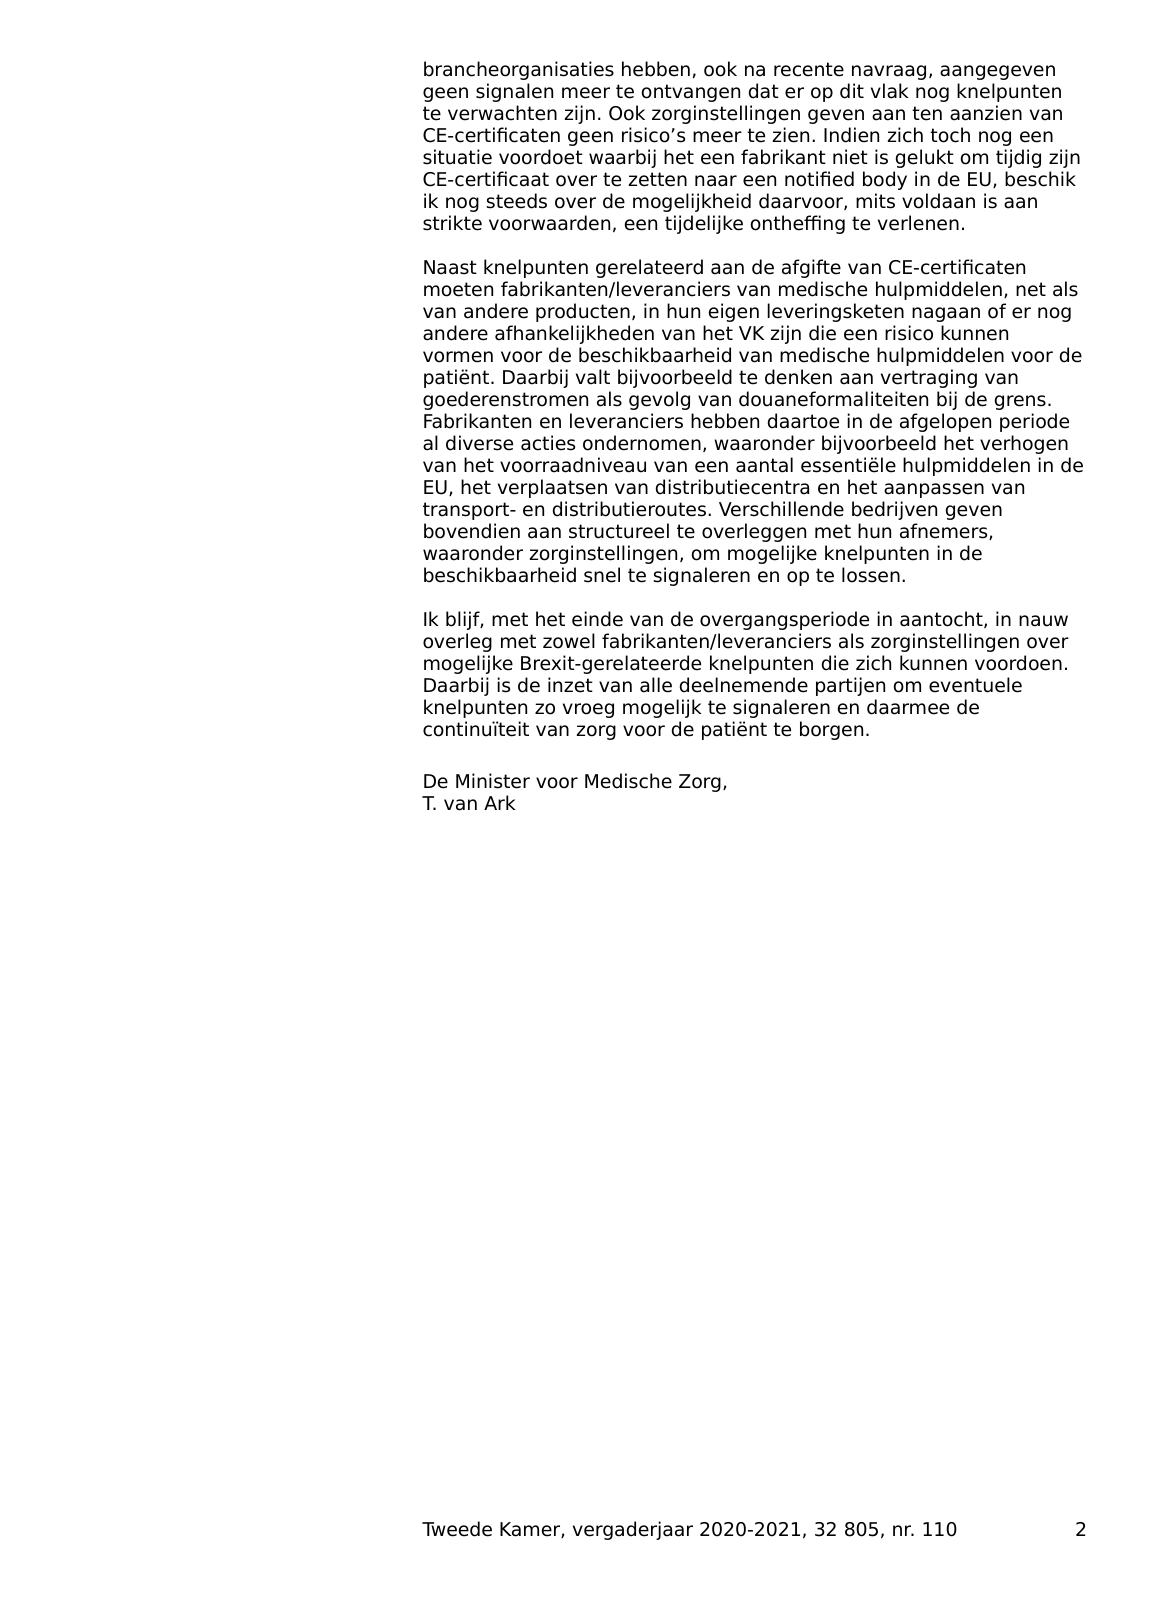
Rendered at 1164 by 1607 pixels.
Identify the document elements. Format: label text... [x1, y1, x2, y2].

text brancheorganisaties hebben, ook na recente navraag, aangegeven geen signalen meer te ontvangen dat er op dit vlak nog knelpunten te verwachten zijn. Ook zorginstellingen geven aan ten aanzien van CE-certificaten geen risico’s meer te zien. Indien zich toch nog een situatie voordoet waarbij het een fabrikant niet is gelukt om tijdig zijn CE-certificaat over te zetten naar een notified body in de EU, beschik ik nog steeds over de mogelijkheid daarvoor, mits voldaan is aan strikte voorwaarden, een tijdelijke ontheffing te verlenen. [422, 59, 1087, 235]
text De Minister voor Medische Zorg, T. van Ark [422, 771, 1087, 815]
text Ik blijf, met het einde van de overgangsperiode in aantocht, in nauw overleg met zowel fabrikanten/leveranciers als zorginstellingen over mogelijke Brexit-gerelateerde knelpunten die zich kunnen voordoen. Daarbij is de inzet van alle deelnemende partijen om eventuele knelpunten zo vroeg mogelijk te signaleren en daarmee de continuïteit van zorg voor de patiënt te borgen. [422, 609, 1087, 741]
text Naast knelpunten gerelateerd aan de afgifte van CE-certificaten moeten fabrikanten/leveranciers van medische hulpmiddelen, net als van andere producten, in hun eigen leveringsketen nagaan of er nog andere afhankelijkheden van het VK zijn die een risico kunnen vormen voor de beschikbaarheid van medische hulpmiddelen voor de patiënt. Daarbij valt bijvoorbeeld te denken aan vertraging van goederenstromen als gevolg van douaneformaliteiten bij de grens. Fabrikanten en leveranciers hebben daartoe in de afgelopen periode al diverse acties ondernomen, waaronder bijvoorbeeld het verhogen van het voorraadniveau van een aantal essentiële hulpmiddelen in de EU, het verplaatsen van distributiecentra en het aanpassen van transport- en distributieroutes. Verschillende bedrijven geven bovendien aan structureel te overleggen met hun afnemers, waaronder zorginstellingen, om mogelijke knelpunten in de beschikbaarheid snel te signaleren en op te lossen. [422, 257, 1087, 587]
